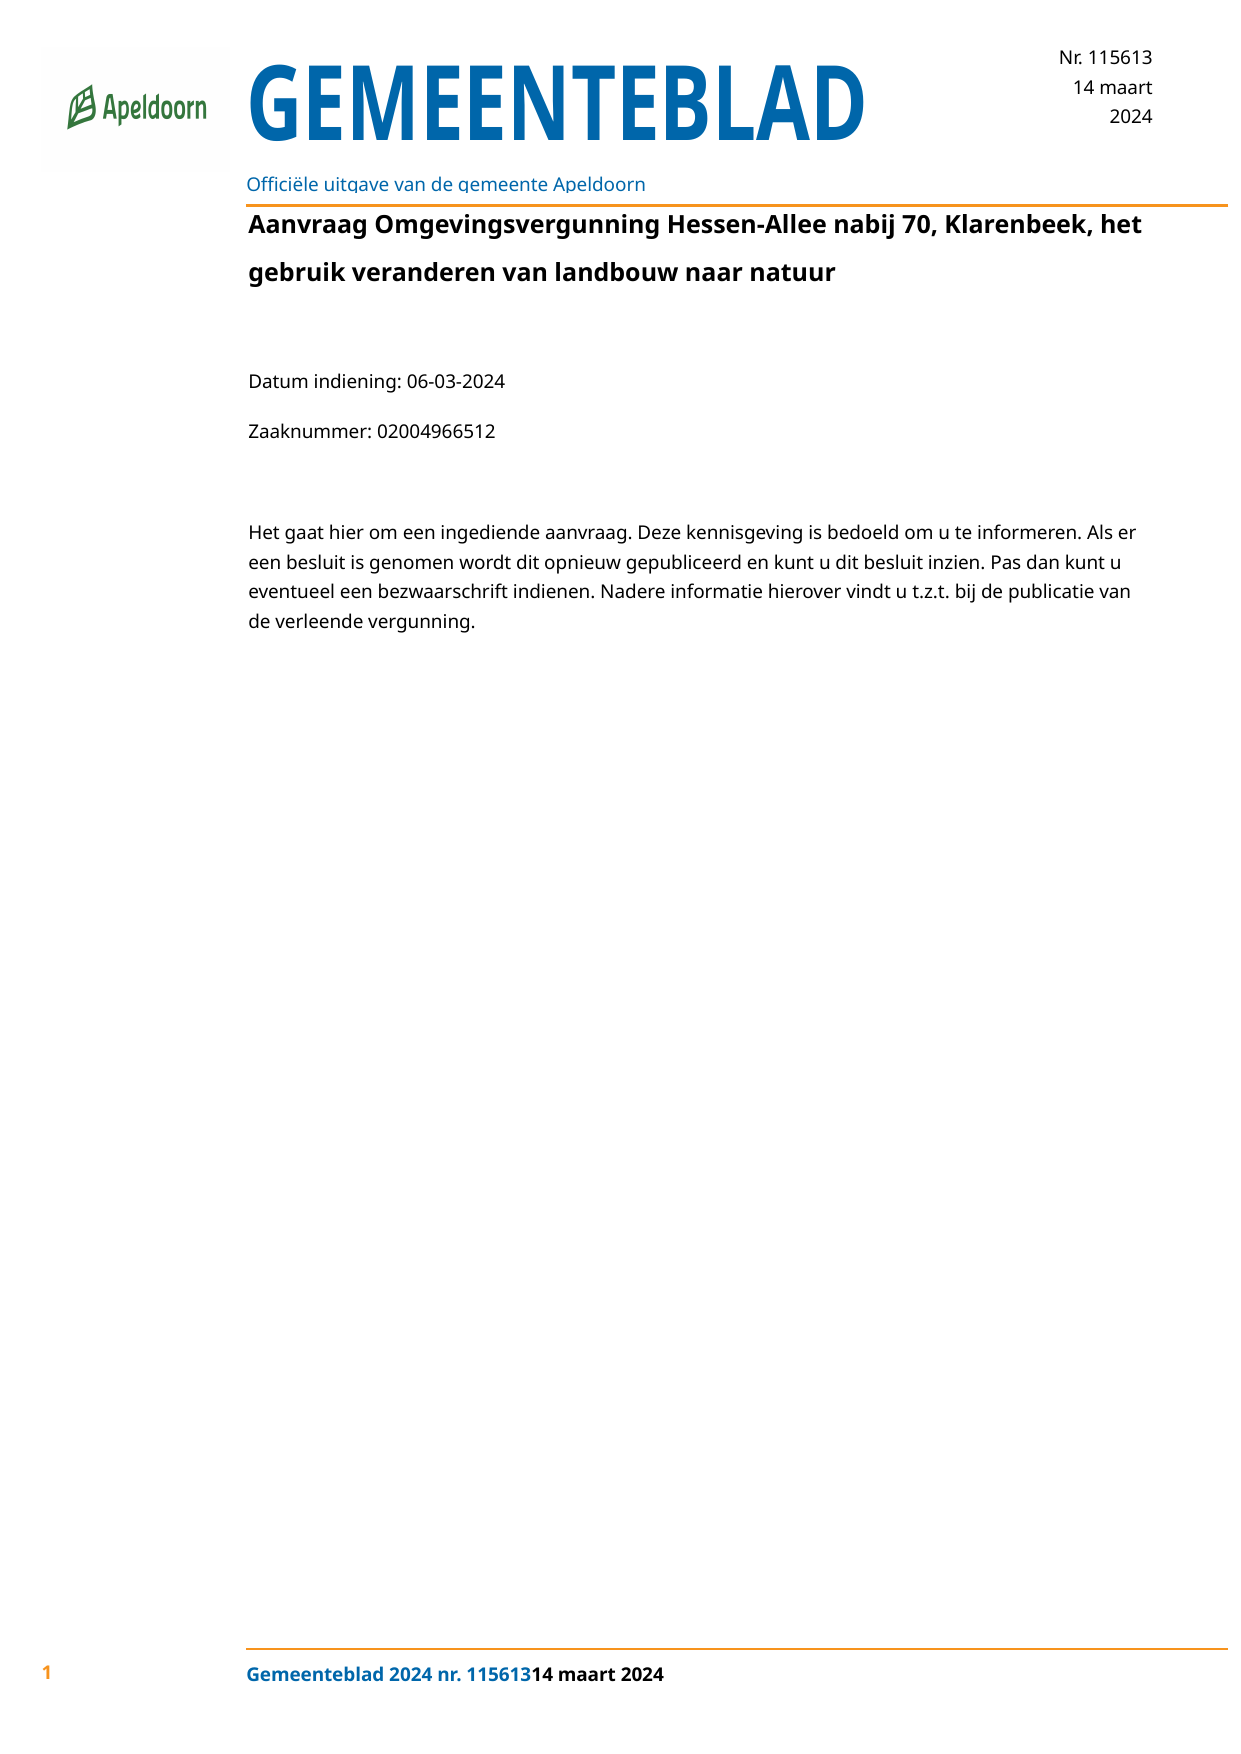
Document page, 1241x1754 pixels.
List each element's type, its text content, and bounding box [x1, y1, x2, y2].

text Zaaknummer: 02004966512 [248, 419, 1152, 444]
text Het gaat hier om een ingediende aanvraag. Deze kennisgeving is bedoeld om u te informeren. Als er een besluit is genomen wordt dit opnieuw gepubliceerd en kunt u dit besluit inzien. Pas dan kunt u eventueel een bezwaarschrift indienen. Nadere informatie hierover vindt u t.z.t. bij de publicatie van de verleende vergunning. [248, 519, 1152, 634]
text Datum indiening: 06-03-2024 [248, 368, 1152, 394]
picture [41, 47, 231, 172]
text Aanvraag Omgevingsvergunning Hessen-Allee nabij 70, Klarenbeek, het gebruik veranderen van landbouw naar natuur [248, 207, 1152, 288]
